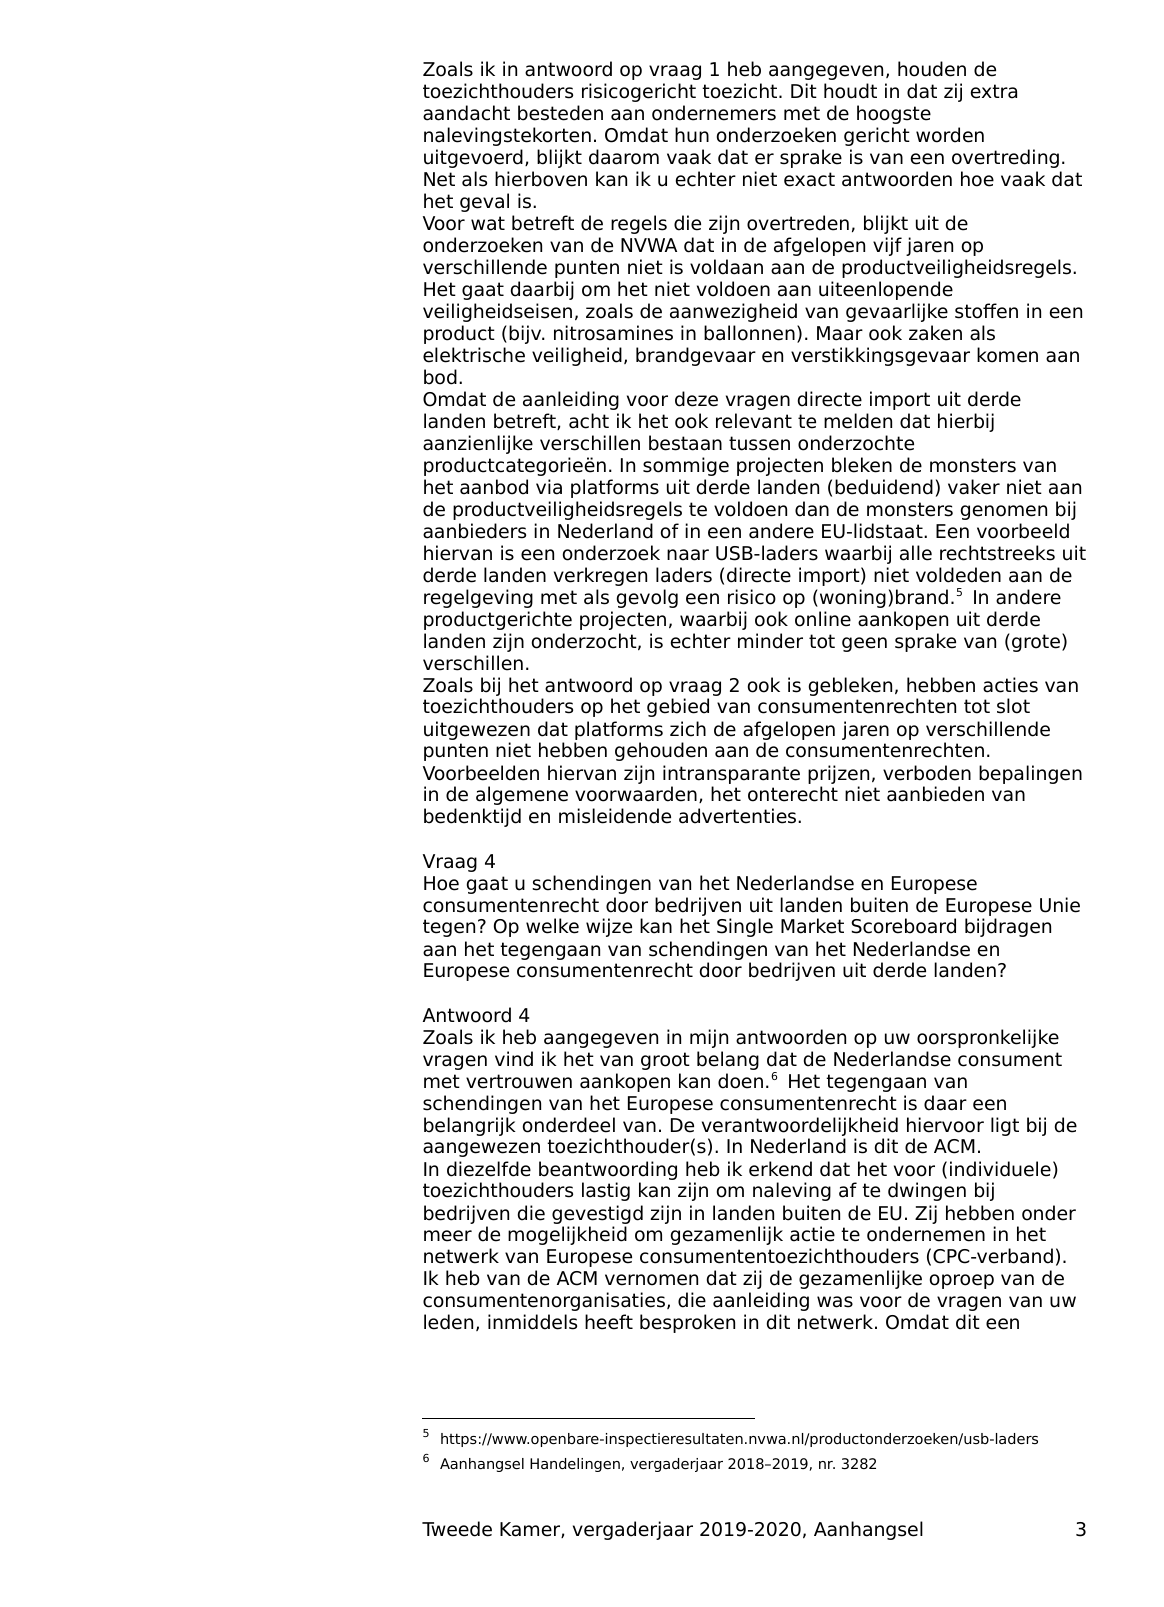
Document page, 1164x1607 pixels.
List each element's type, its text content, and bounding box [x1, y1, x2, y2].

text Zoals bij het antwoord op vraag 2 ook is gebleken, hebben acties van toezichthouders op het gebied van consumentenrechten tot slot uitgewezen dat platforms zich de afgelopen jaren op verschillende punten niet hebben gehouden aan de consumentenrechten. Voorbeelden hiervan zijn intransparante prijzen, verboden bepalingen in de algemene voorwaarden, het onterecht niet aanbieden van bedenktijd en misleidende advertenties. [422, 674, 1087, 828]
text Zoals ik in antwoord op vraag 1 heb aangegeven, houden de toezichthouders risicogericht toezicht. Dit houdt in dat zij extra aandacht besteden aan ondernemers met de hoogste nalevingstekorten. Omdat hun onderzoeken gericht worden uitgevoerd, blijkt daarom vaak dat er sprake is van een overtreding. Net als hierboven kan ik u echter niet exact antwoorden hoe vaak dat het geval is. [422, 59, 1087, 213]
text Omdat de aanleiding voor deze vragen directe import uit derde landen betreft, acht ik het ook relevant te melden dat hierbij aanzienlijke verschillen bestaan tussen onderzochte productcategorieën. In sommige projecten bleken de monsters van het aanbod via platforms uit derde landen (beduidend) vaker niet aan de productveiligheidsregels te voldoen dan de monsters genomen bij aanbieders in Nederland of in een andere EU-lidstaat. Een voorbeeld hiervan is een onderzoek naar USB-laders waarbij alle rechtstreeks uit derde landen verkregen laders (directe import) niet voldeden aan de regelgeving met als gevolg een risico op (woning)brand. In andere productgerichte projecten, waarbij ook online aankopen uit derde landen zijn onderzocht, is echter minder tot geen sprake van (grote) verschillen. [422, 389, 1087, 674]
text Aanhangsel Handelingen, vergaderjaar 2018–2019, nr. 3282 [422, 1452, 1087, 1474]
text Hoe gaat u schendingen van het Nederlandse en Europese consumentenrecht door bedrijven uit landen buiten de Europese Unie tegen? Op welke wijze kan het Single Market Scoreboard bijdragen aan het tegengaan van schendingen van het Nederlandse en Europese consumentenrecht door bedrijven uit derde landen? [422, 872, 1087, 982]
text Voor wat betreft de regels die zijn overtreden, blijkt uit de onderzoeken van de NVWA dat in de afgelopen vijf jaren op verschillende punten niet is voldaan aan de productveiligheidsregels. Het gaat daarbij om het niet voldoen aan uiteenlopende veiligheidseisen, zoals de aanwezigheid van gevaarlijke stoffen in een product (bijv. nitrosamines in ballonnen). Maar ook zaken als elektrische veiligheid, brandgevaar en verstikkingsgevaar komen aan bod. [422, 213, 1087, 389]
text In diezelfde beantwoording heb ik erkend dat het voor (individuele) toezichthouders lastig kan zijn om naleving af te dwingen bij bedrijven die gevestigd zijn in landen buiten de EU. Zij hebben onder meer de mogelijkheid om gezamenlijk actie te ondernemen in het netwerk van Europese consumententoezichthouders (CPC-verband). Ik heb van de ACM vernomen dat zij de gezamenlijke oproep van de consumentenorganisaties, die aanleiding was voor de vragen van uw leden, inmiddels heeft besproken in dit netwerk. Omdat dit een [422, 1158, 1087, 1334]
text https://www.openbare-inspectieresultaten.nvwa.nl/productonderzoeken/usb-laders [422, 1427, 1087, 1449]
text Zoals ik heb aangegeven in mijn antwoorden op uw oorspronkelijke vragen vind ik het van groot belang dat de Nederlandse consument met vertrouwen aankopen kan doen. Het tegengaan van schendingen van het Europese consumentenrecht is daar een belangrijk onderdeel van. De verantwoordelijkheid hiervoor ligt bij de aangewezen toezichthouder(s). In Nederland is dit de ACM. [422, 1027, 1087, 1158]
text Vraag 4 [422, 851, 1087, 872]
text Antwoord 4 [422, 1004, 1087, 1027]
